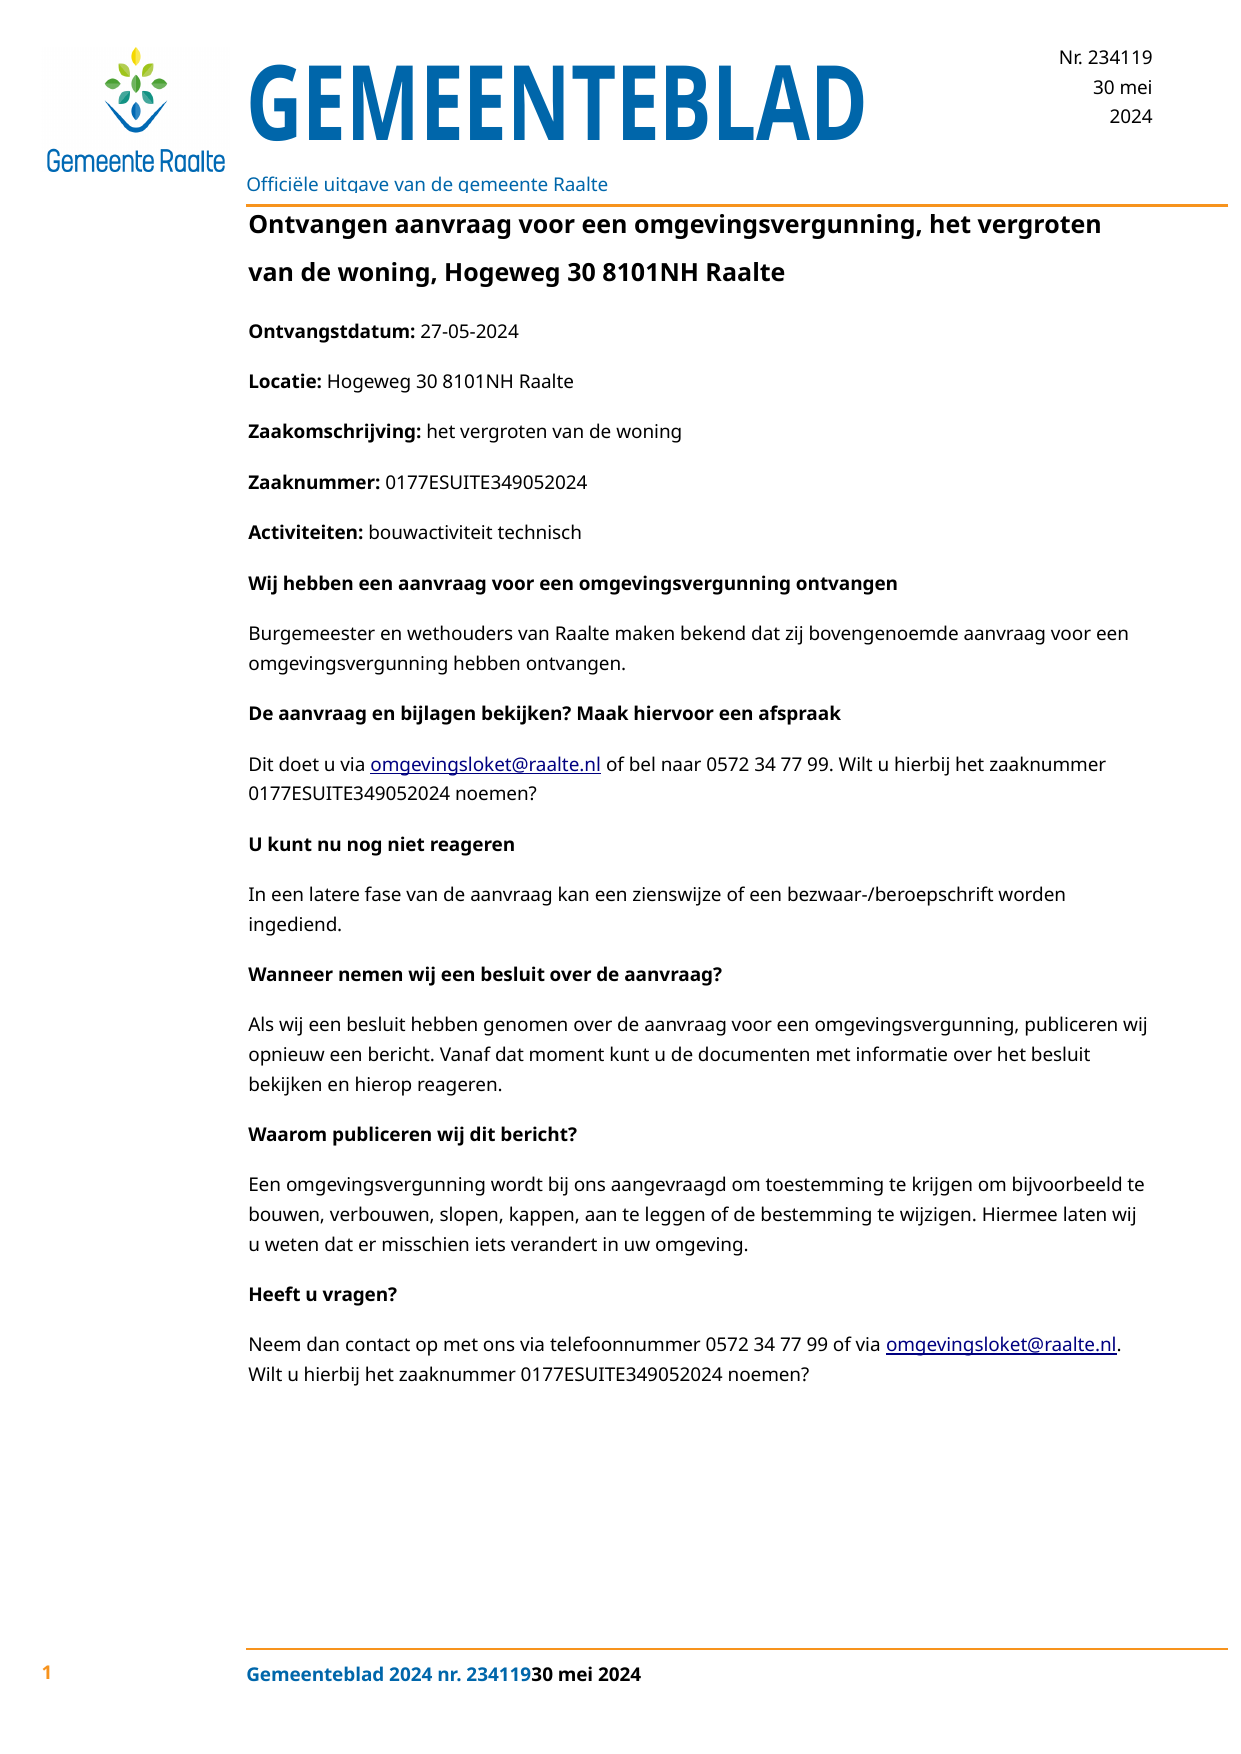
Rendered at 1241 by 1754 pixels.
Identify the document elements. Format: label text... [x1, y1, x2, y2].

text De aanvraag en bijlagen bekijken? Maak hiervoor een afspraak [248, 700, 1152, 726]
text Ontvangen aanvraag voor een omgevingsvergunning, het vergroten van de woning, Hogeweg 30 8101NH Raalte [248, 207, 1152, 288]
text Ontvangstdatum: 27-05-2024 [248, 318, 1152, 344]
text Locatie: Hogeweg 30 8101NH Raalte [248, 368, 1152, 394]
picture [41, 47, 231, 172]
text Een omgevingsvergunning wordt bij ons aangevraagd om toestemming te krijgen om bijvoorbeeld te bouwen, verbouwen, slopen, kappen, aan te leggen of de bestemming te wijzigen. Hiermee laten wij u weten dat er misschien iets verandert in uw omgeving. [248, 1172, 1152, 1257]
text Heeft u vragen? [248, 1281, 1152, 1307]
text Wij hebben een aanvraag voor een omgevingsvergunning ontvangen [248, 570, 1152, 596]
text Neem dan contact op met ons via telefoonnummer 0572 34 77 99 of via omgevingsloket@raalte.nl. Wilt u hierbij het zaaknummer 0177ESUITE349052024 noemen? [248, 1332, 1152, 1387]
text Als wij een besluit hebben genomen over de aanvraag voor een omgevingsvergunning, publiceren wij opnieuw een bericht. Vanaf dat moment kunt u de documenten met informatie over het besluit bekijken en hierop reageren. [248, 1012, 1152, 1097]
text Dit doet u via omgevingsloket@raalte.nl of bel naar 0572 34 77 99. Wilt u hierbij het zaaknummer 0177ESUITE349052024 noemen? [248, 751, 1152, 806]
text Zaaknummer: 0177ESUITE349052024 [248, 469, 1152, 495]
text U kunt nu nog niet reageren [248, 831, 1152, 857]
text Activiteiten: bouwactiviteit technisch [248, 519, 1152, 545]
text In een latere fase van de aanvraag kan een zienswijze of een bezwaar-/beroepschrift worden ingediend. [248, 881, 1152, 937]
text Zaakomschrijving: het vergroten van de woning [248, 419, 1152, 444]
text Burgemeester en wethouders van Raalte maken bekend dat zij bovengenoemde aanvraag voor een omgevingsvergunning hebben ontvangen. [248, 620, 1152, 676]
text Waarom publiceren wij dit bericht? [248, 1121, 1152, 1147]
text Wanneer nemen wij een besluit over de aanvraag? [248, 961, 1152, 987]
